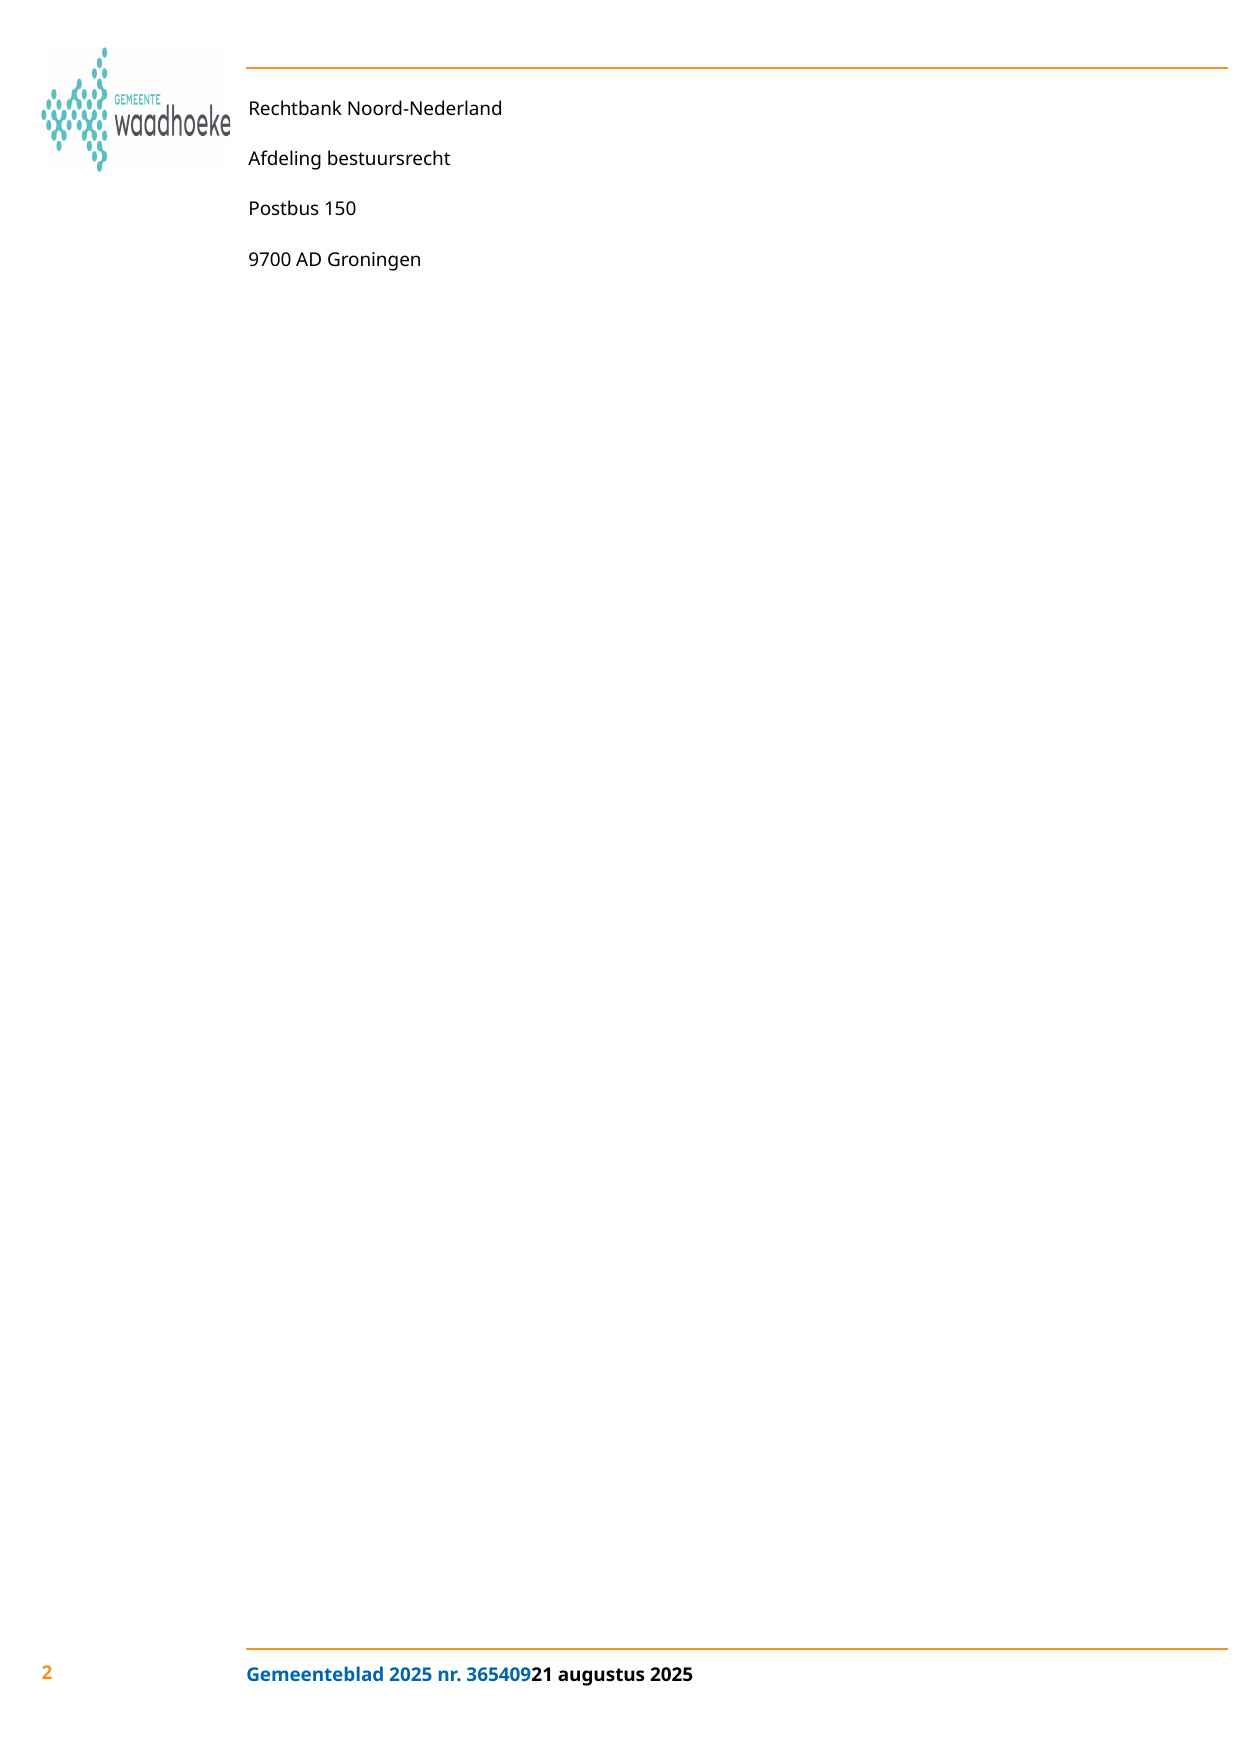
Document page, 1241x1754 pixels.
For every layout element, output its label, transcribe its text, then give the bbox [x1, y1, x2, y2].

text 9700 AD Groningen [248, 246, 1152, 272]
text Postbus 150 [248, 196, 1152, 221]
text Rechtbank Noord-Nederland [248, 95, 1152, 121]
picture [41, 47, 231, 172]
text Afdeling bestuursrecht [248, 145, 1152, 171]
